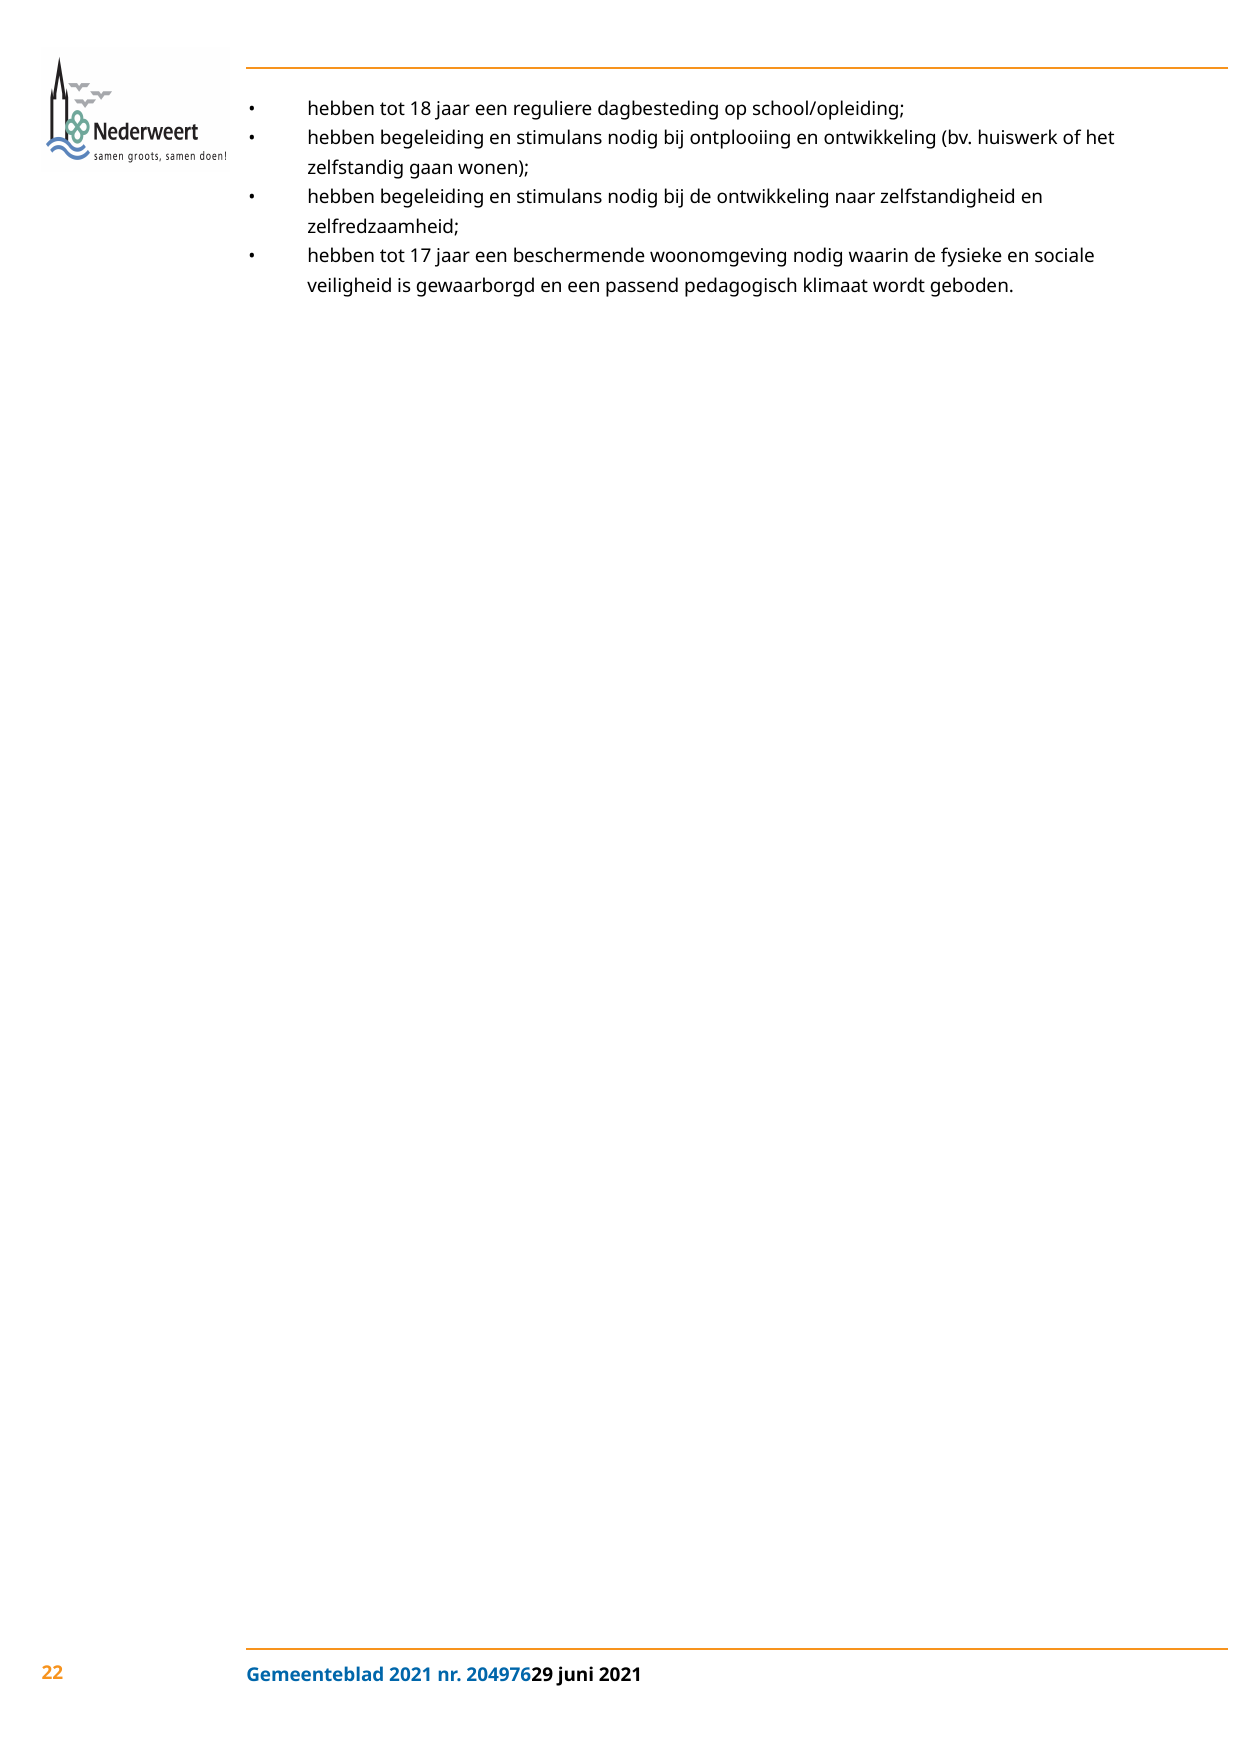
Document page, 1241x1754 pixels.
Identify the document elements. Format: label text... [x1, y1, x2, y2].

list hebben tot 17 jaar een beschermende woonomgeving nodig waarin de fysieke en sociale veiligheid is gewaarborgd en een passend pedagogisch klimaat wordt geboden. [248, 243, 1152, 298]
picture [41, 47, 231, 172]
list hebben begeleiding en stimulans nodig bij de ontwikkeling naar zelfstandigheid en zelfredzaamheid; [248, 183, 1152, 239]
list hebben begeleiding en stimulans nodig bij ontplooiing en ontwikkeling (bv. huiswerk of het zelfstandig gaan wonen); [248, 124, 1152, 180]
list hebben tot 18 jaar een reguliere dagbesteding op school/opleiding; [248, 95, 1152, 121]
